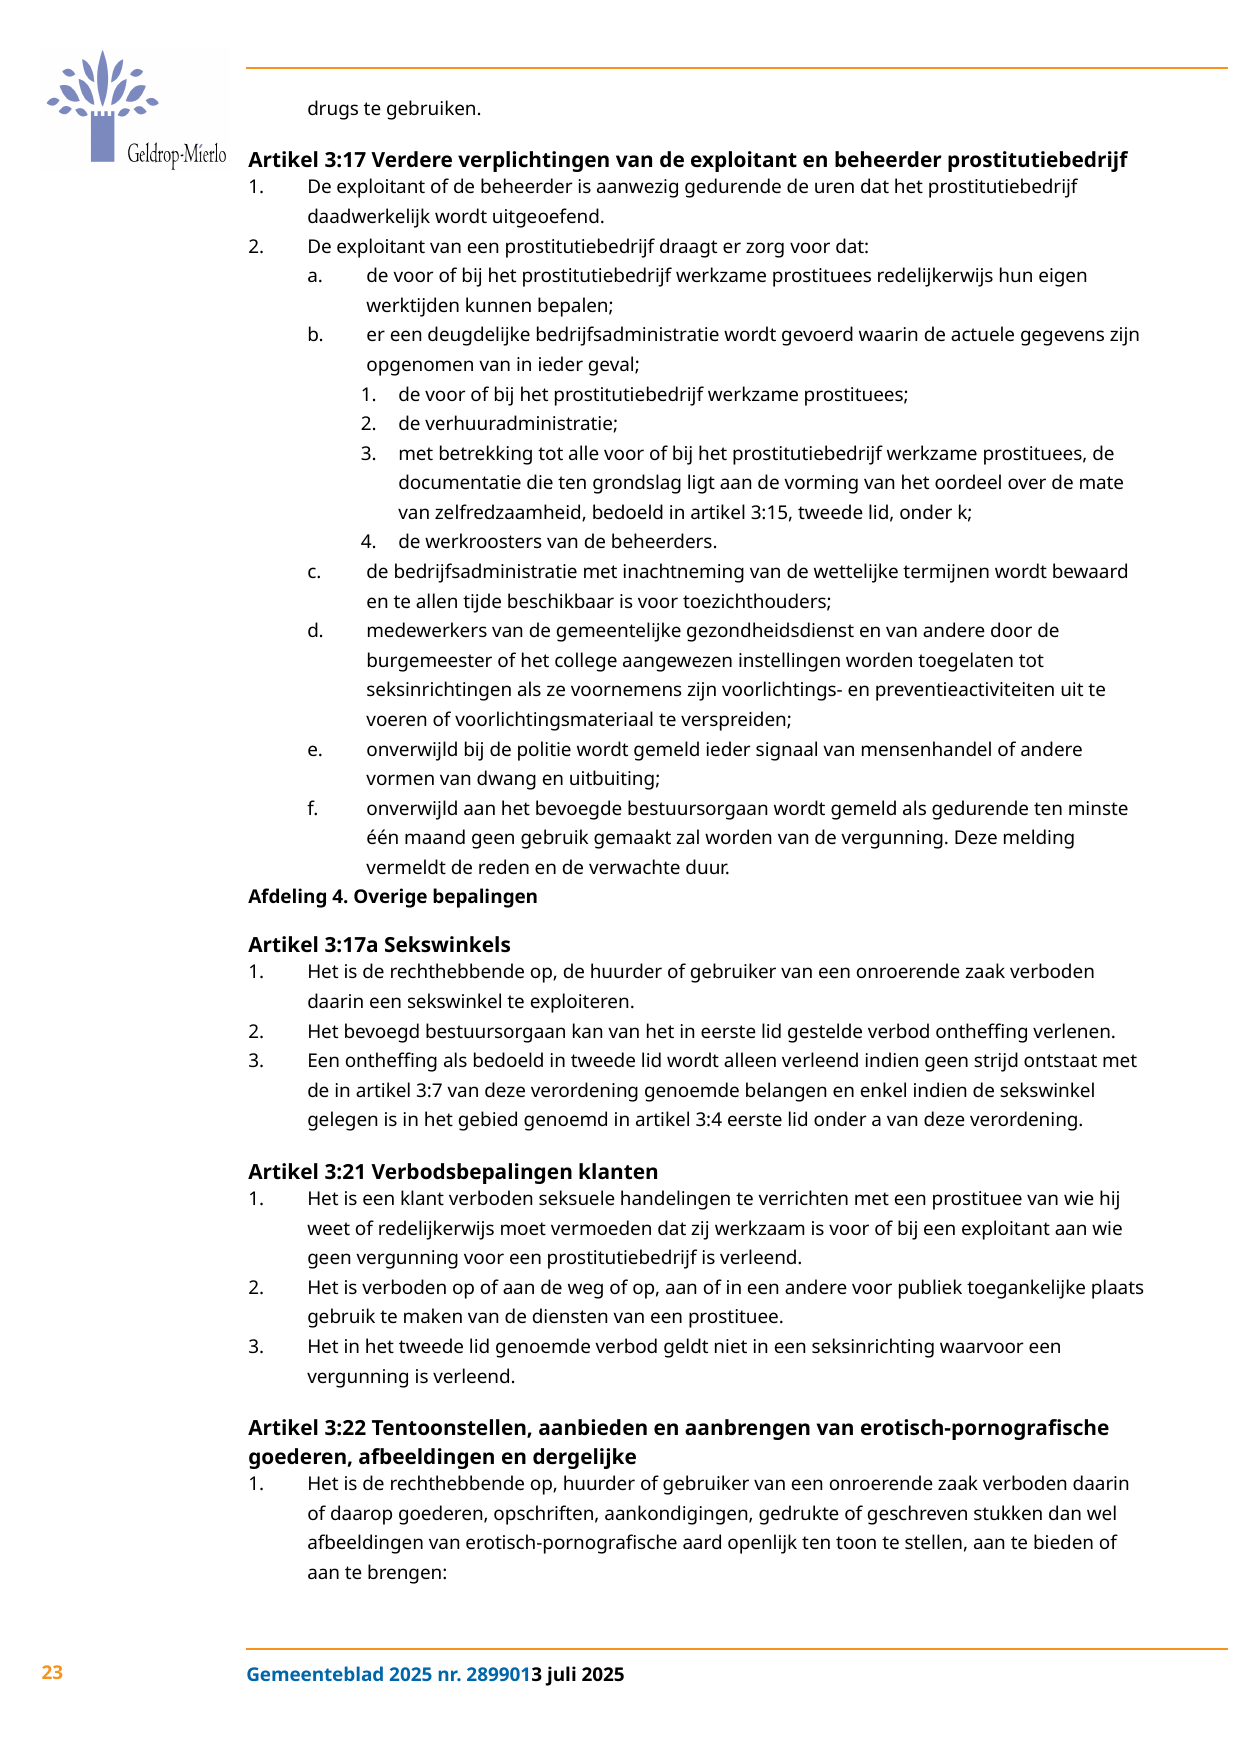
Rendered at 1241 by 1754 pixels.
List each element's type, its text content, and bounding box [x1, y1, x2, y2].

list Het is de rechthebbende op, huurder of gebruiker van een onroerende zaak verboden daarin of daarop goederen, opschriften, aankondigingen, gedrukte of geschreven stukken dan wel afbeeldingen van erotisch-pornografische aard openlijk ten toon te stellen, aan te bieden of aan te brengen: [248, 1470, 1152, 1585]
text Artikel 3:21 Verbodsbepalingen klanten [248, 1157, 1152, 1185]
text Afdeling 4. Overige bepalingen [248, 884, 1152, 909]
list Het is de rechthebbende op, de huurder of gebruiker van een onroerende zaak verboden daarin een sekswinkel te exploiteren. [248, 959, 1152, 1014]
list Het is verboden op of aan de weg of op, aan of in een andere voor publiek toegankelijke plaats gebruik te maken van de diensten van een prostituee. [248, 1274, 1152, 1329]
list de bedrijfsadministratie met inachtneming van de wettelijke termijnen wordt bewaard en te allen tijde beschikbaar is voor toezichthouders; [307, 558, 1152, 613]
list er een deugdelijke bedrijfsadministratie wordt gevoerd waarin de actuele gegevens zijn opgenomen van in ieder geval; [307, 322, 1152, 377]
list De exploitant of de beheerder is aanwezig gedurende de uren dat het prostitutiebedrijf daadwerkelijk wordt uitgeoefend. [248, 174, 1152, 229]
text Artikel 3:17 Verdere verplichtingen van de exploitant en beheerder prostitutiebedrijf [248, 145, 1152, 174]
list onverwijld bij de politie wordt gemeld ieder signaal van mensenhandel of andere vormen van dwang en uitbuiting; [307, 736, 1152, 791]
list met betrekking tot alle voor of bij het prostitutiebedrijf werkzame prostituees, de documentatie die ten grondslag ligt aan de vorming van het oordeel over de mate van zelfredzaamheid, bedoeld in artikel 3:15, tweede lid, onder k; [361, 440, 1152, 525]
list De exploitant van een prostitutiebedrijf draagt er zorg voor dat: [248, 233, 1152, 258]
list Het bevoegd bestuursorgaan kan van het in eerste lid gestelde verbod ontheffing verlenen. [248, 1018, 1152, 1043]
list drugs te gebruiken. [248, 95, 1152, 121]
picture [41, 47, 231, 172]
list onverwijld aan het bevoegde bestuursorgaan wordt gemeld als gedurende ten minste één maand geen gebruik gemaakt zal worden van de vergunning. Deze melding vermeldt de reden en de verwachte duur. [307, 795, 1152, 880]
list medewerkers van de gemeentelijke gezondheidsdienst en van andere door de burgemeester of het college aangewezen instellingen worden toegelaten tot seksinrichtingen als ze voornemens zijn voorlichtings- en preventieactiviteiten uit te voeren of voorlichtingsmateriaal te verspreiden; [307, 617, 1152, 732]
list de verhuuradministratie; [361, 410, 1152, 436]
text Artikel 3:17a Sekswinkels [248, 930, 1152, 959]
list de voor of bij het prostitutiebedrijf werkzame prostituees redelijkerwijs hun eigen werktijden kunnen bepalen; [307, 262, 1152, 318]
list de voor of bij het prostitutiebedrijf werkzame prostituees; [361, 381, 1152, 406]
list Een ontheffing als bedoeld in tweede lid wordt alleen verleend indien geen strijd ontstaat met de in artikel 3:7 van deze verordening genoemde belangen en enkel indien de sekswinkel gelegen is in het gebied genoemd in artikel 3:4 eerste lid onder a van deze verordening. [248, 1047, 1152, 1132]
text Artikel 3:22 Tentoonstellen, aanbieden en aanbrengen van erotisch-pornografische goederen, afbeeldingen en dergelijke [248, 1413, 1152, 1470]
list Het is een klant verboden seksuele handelingen te verrichten met een prostituee van wie hij weet of redelijkerwijs moet vermoeden dat zij werkzaam is voor of bij een exploitant aan wie geen vergunning voor een prostitutiebedrijf is verleend. [248, 1185, 1152, 1270]
list de werkroosters van de beheerders. [361, 529, 1152, 554]
list Het in het tweede lid genoemde verbod geldt niet in een seksinrichting waarvoor een vergunning is verleend. [248, 1333, 1152, 1389]
